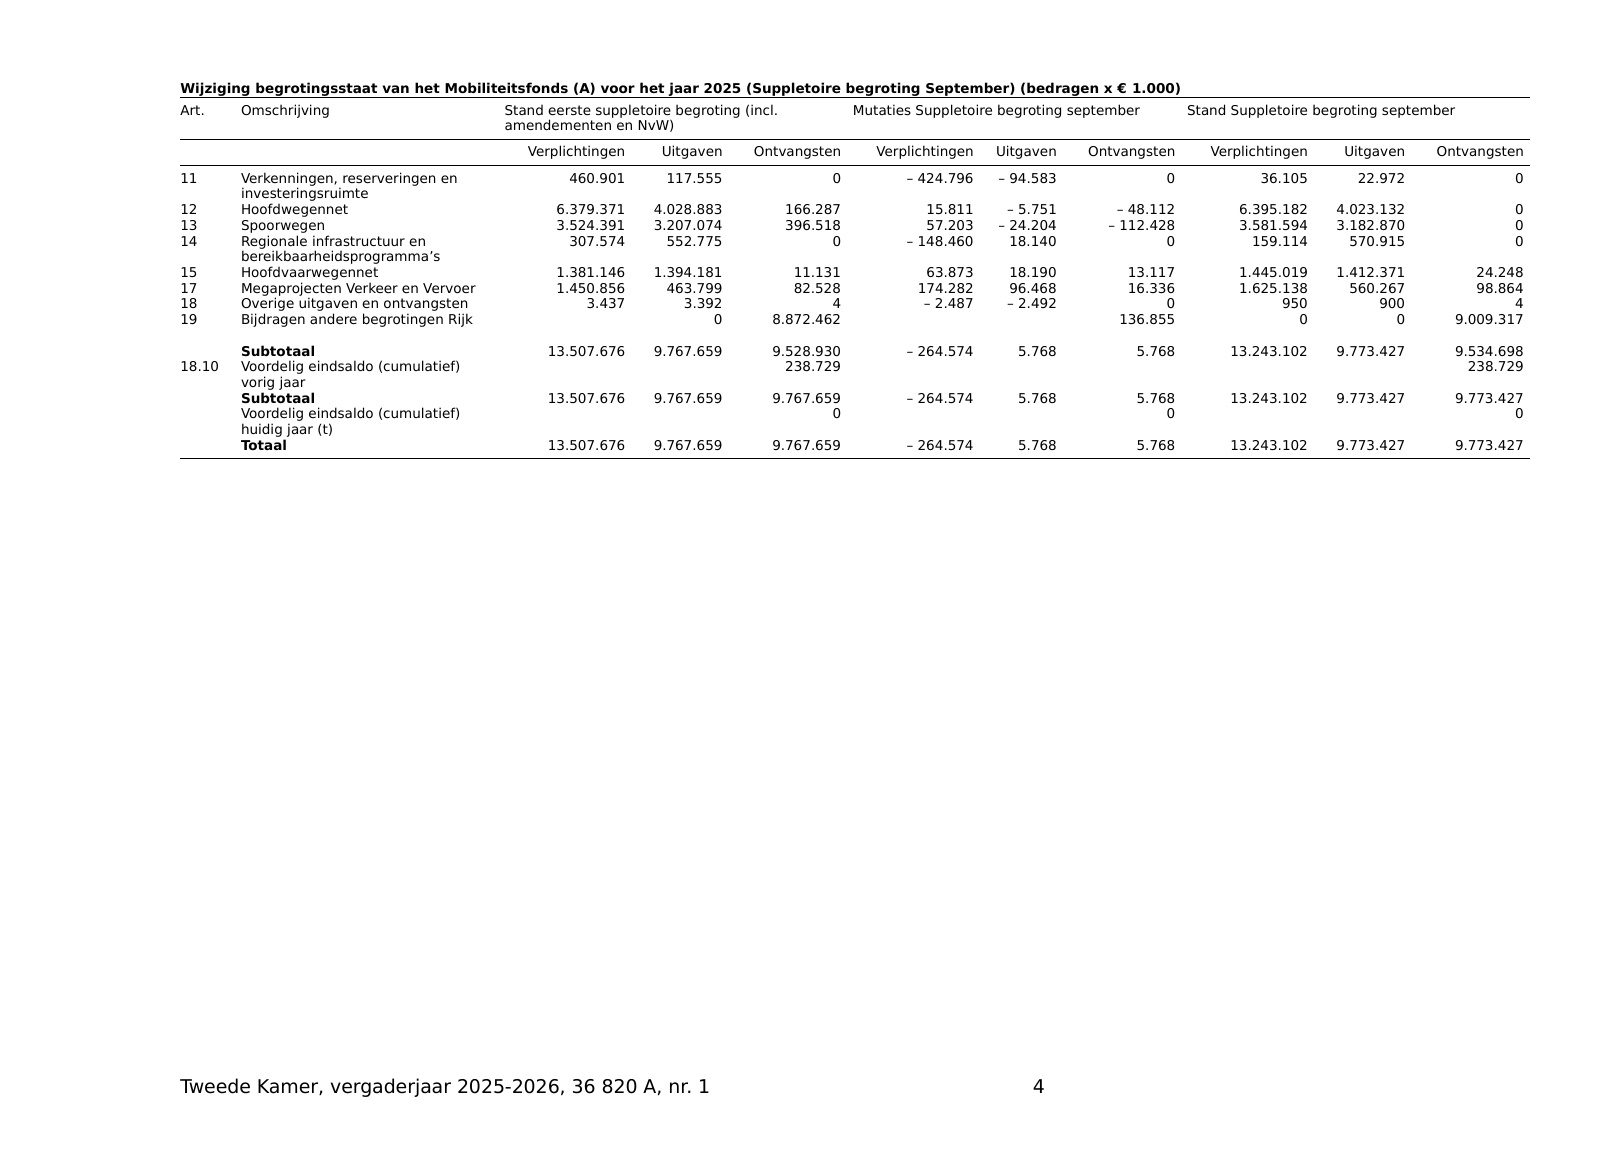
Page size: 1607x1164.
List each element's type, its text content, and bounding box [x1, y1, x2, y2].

table_cell [847, 328, 979, 343]
table_cell 1.450.856 [498, 281, 631, 296]
table_cell 3.392 [631, 296, 728, 312]
table_cell 307.574 [498, 233, 631, 265]
table_cell [1314, 359, 1411, 391]
table_cell [979, 312, 1062, 328]
table_cell – 264.574 [847, 344, 979, 359]
table_cell – 2.492 [979, 296, 1062, 312]
table_cell 5.768 [979, 438, 1062, 458]
table_cell 63.873 [847, 265, 979, 281]
table_cell – 264.574 [847, 438, 979, 458]
table_cell [1181, 328, 1313, 343]
table_cell [847, 406, 979, 438]
table_cell 4 [728, 296, 847, 312]
table_cell 0 [631, 312, 728, 328]
table_cell 570.915 [1314, 233, 1411, 265]
table_cell Overige uitgaven en ontvangsten [235, 296, 498, 312]
table_cell – 2.487 [847, 296, 979, 312]
table_cell 5.768 [979, 344, 1062, 359]
table_cell Hoofdvaarwegennet [235, 265, 498, 281]
table_cell 0 [1063, 406, 1181, 438]
table_cell 13.243.102 [1181, 391, 1313, 406]
table_cell 159.114 [1181, 233, 1313, 265]
table_cell 18.140 [979, 233, 1062, 265]
table_cell 0 [1411, 202, 1529, 218]
table_cell 0 [1063, 233, 1181, 265]
table_cell 0 [728, 406, 847, 438]
table_cell Ontvangsten [728, 140, 847, 165]
table_cell 13.507.676 [498, 391, 631, 406]
table_cell 82.528 [728, 281, 847, 296]
table_cell Verplichtingen [847, 140, 979, 165]
table_cell Voordelig eindsaldo (cumulatief) vorig jaar [235, 359, 498, 391]
table_cell 9.773.427 [1411, 391, 1529, 406]
table_cell 9.773.427 [1314, 438, 1411, 458]
table_cell 9.773.427 [1314, 391, 1411, 406]
table_cell 16.336 [1063, 281, 1181, 296]
table_cell 0 [728, 166, 847, 202]
table_cell 17 [180, 281, 235, 296]
table_cell Uitgaven [631, 140, 728, 165]
table_cell Art. [180, 98, 235, 138]
table_cell [979, 328, 1062, 343]
table_cell Subtotaal [235, 344, 498, 359]
table_cell Ontvangsten [1411, 140, 1529, 165]
table_cell Omschrijving [235, 98, 498, 138]
table_cell 5.768 [1063, 391, 1181, 406]
table_cell 1.394.181 [631, 265, 728, 281]
table_cell [498, 359, 631, 391]
table_cell 3.581.594 [1181, 218, 1313, 233]
table_cell [631, 359, 728, 391]
table_cell 0 [1181, 312, 1313, 328]
table_cell [631, 328, 728, 343]
table_cell 22.972 [1314, 166, 1411, 202]
table_cell [631, 406, 728, 438]
table_cell Megaprojecten Verkeer en Vervoer [235, 281, 498, 296]
table_cell 4.028.883 [631, 202, 728, 218]
table_cell 9.528.930 [728, 344, 847, 359]
table_cell 950 [1181, 296, 1313, 312]
table_cell 900 [1314, 296, 1411, 312]
table_cell 463.799 [631, 281, 728, 296]
table_cell [847, 312, 979, 328]
table_cell [1181, 359, 1313, 391]
table_cell 3.182.870 [1314, 218, 1411, 233]
table_cell Bijdragen andere begrotingen Rijk [235, 312, 498, 328]
table_cell – 48.112 [1063, 202, 1181, 218]
table_cell [235, 140, 498, 165]
table_cell [235, 328, 498, 343]
table_cell 238.729 [728, 359, 847, 391]
table_cell Voordelig eindsaldo (cumulatief) huidig jaar (t) [235, 406, 498, 438]
table_cell [979, 359, 1062, 391]
table_cell 3.207.074 [631, 218, 728, 233]
table_cell 238.729 [1411, 359, 1529, 391]
table_cell [180, 438, 235, 458]
table_cell 9.534.698 [1411, 344, 1529, 359]
table_cell 0 [1063, 296, 1181, 312]
table_cell 96.468 [979, 281, 1062, 296]
table_cell 0 [1411, 218, 1529, 233]
table_cell 36.105 [1181, 166, 1313, 202]
table_cell 136.855 [1063, 312, 1181, 328]
table_cell 6.395.182 [1181, 202, 1313, 218]
table_cell Mutaties Suppletoire begroting september [847, 98, 1181, 138]
table_cell 8.872.462 [728, 312, 847, 328]
table_cell Verplichtingen [498, 140, 631, 165]
table_cell 9.773.427 [1411, 438, 1529, 458]
table_cell – 5.751 [979, 202, 1062, 218]
table_cell [180, 140, 235, 165]
table_cell – 264.574 [847, 391, 979, 406]
table_cell Uitgaven [1314, 140, 1411, 165]
table_cell 18 [180, 296, 235, 312]
table_cell Regionale infrastructuur en bereikbaarheidsprogramma’s [235, 233, 498, 265]
table_cell [1411, 328, 1529, 343]
table_cell [1181, 406, 1313, 438]
table_cell 57.203 [847, 218, 979, 233]
table_cell 18.10 [180, 359, 235, 391]
table_cell 3.524.391 [498, 218, 631, 233]
table_cell 9.773.427 [1314, 344, 1411, 359]
table_cell 3.437 [498, 296, 631, 312]
table_cell 11.131 [728, 265, 847, 281]
table_cell 0 [1411, 166, 1529, 202]
table_cell Verplichtingen [1181, 140, 1313, 165]
table_cell 14 [180, 233, 235, 265]
table_cell – 94.583 [979, 166, 1062, 202]
table_cell 0 [1314, 312, 1411, 328]
table_cell 5.768 [1063, 344, 1181, 359]
table_cell [847, 359, 979, 391]
table_cell 13.507.676 [498, 438, 631, 458]
table_cell [1063, 359, 1181, 391]
table_cell 0 [1411, 233, 1529, 265]
table_cell [728, 328, 847, 343]
table_cell 13.243.102 [1181, 344, 1313, 359]
table_cell 6.379.371 [498, 202, 631, 218]
table_cell 460.901 [498, 166, 631, 202]
table_cell [1314, 406, 1411, 438]
table_cell 1.445.019 [1181, 265, 1313, 281]
table_cell 18.190 [979, 265, 1062, 281]
table_cell 9.767.659 [728, 391, 847, 406]
table_cell Verkenningen, reserveringen en investeringsruimte [235, 166, 498, 202]
table_cell Hoofdwegennet [235, 202, 498, 218]
table_cell [979, 406, 1062, 438]
table_cell Spoorwegen [235, 218, 498, 233]
table_cell 1.625.138 [1181, 281, 1313, 296]
table_cell 12 [180, 202, 235, 218]
table_cell 4 [1411, 296, 1529, 312]
table_cell – 148.460 [847, 233, 979, 265]
table_cell – 24.204 [979, 218, 1062, 233]
table_cell 0 [1411, 406, 1529, 438]
table_cell 19 [180, 312, 235, 328]
table_cell 9.767.659 [631, 344, 728, 359]
table_cell [180, 328, 235, 343]
table_cell [180, 391, 235, 406]
table_cell 5.768 [979, 391, 1062, 406]
table_cell 98.864 [1411, 281, 1529, 296]
table_cell 15.811 [847, 202, 979, 218]
table_cell [498, 406, 631, 438]
table_cell 1.381.146 [498, 265, 631, 281]
table_cell 9.009.317 [1411, 312, 1529, 328]
table_cell 9.767.659 [728, 438, 847, 458]
table_cell 117.555 [631, 166, 728, 202]
table_cell [180, 344, 235, 359]
table_cell 166.287 [728, 202, 847, 218]
table_cell Ontvangsten [1063, 140, 1181, 165]
table_cell 13.243.102 [1181, 438, 1313, 458]
table_cell 13 [180, 218, 235, 233]
table_cell 396.518 [728, 218, 847, 233]
table_cell 13.117 [1063, 265, 1181, 281]
table_cell 4.023.132 [1314, 202, 1411, 218]
table_cell 11 [180, 166, 235, 202]
table_cell 0 [1063, 166, 1181, 202]
table_cell 1.412.371 [1314, 265, 1411, 281]
table_cell Uitgaven [979, 140, 1062, 165]
table_cell – 112.428 [1063, 218, 1181, 233]
table_cell Totaal [235, 438, 498, 458]
table_cell [498, 312, 631, 328]
table_cell 13.507.676 [498, 344, 631, 359]
table_cell 0 [728, 233, 847, 265]
table_cell [1063, 328, 1181, 343]
table_cell 9.767.659 [631, 391, 728, 406]
table_cell Stand eerste suppletoire begroting (incl. amendementen en NvW) [498, 98, 847, 138]
table_cell [498, 328, 631, 343]
table_cell [180, 406, 235, 438]
table_cell [1314, 328, 1411, 343]
table_cell Subtotaal [235, 391, 498, 406]
table_cell 552.775 [631, 233, 728, 265]
table_cell 24.248 [1411, 265, 1529, 281]
table_cell 15 [180, 265, 235, 281]
table_cell 9.767.659 [631, 438, 728, 458]
table_cell – 424.796 [847, 166, 979, 202]
table_cell 5.768 [1063, 438, 1181, 458]
table_cell 174.282 [847, 281, 979, 296]
table_header Wijziging begrotingsstaat van het Mobiliteitsfonds (A) voor het jaar 2025 (Suppletoire begroting September) (bedragen x € 1.000) [180, 81, 1529, 97]
table_cell Stand Suppletoire begroting september [1181, 98, 1529, 138]
table_cell 560.267 [1314, 281, 1411, 296]
